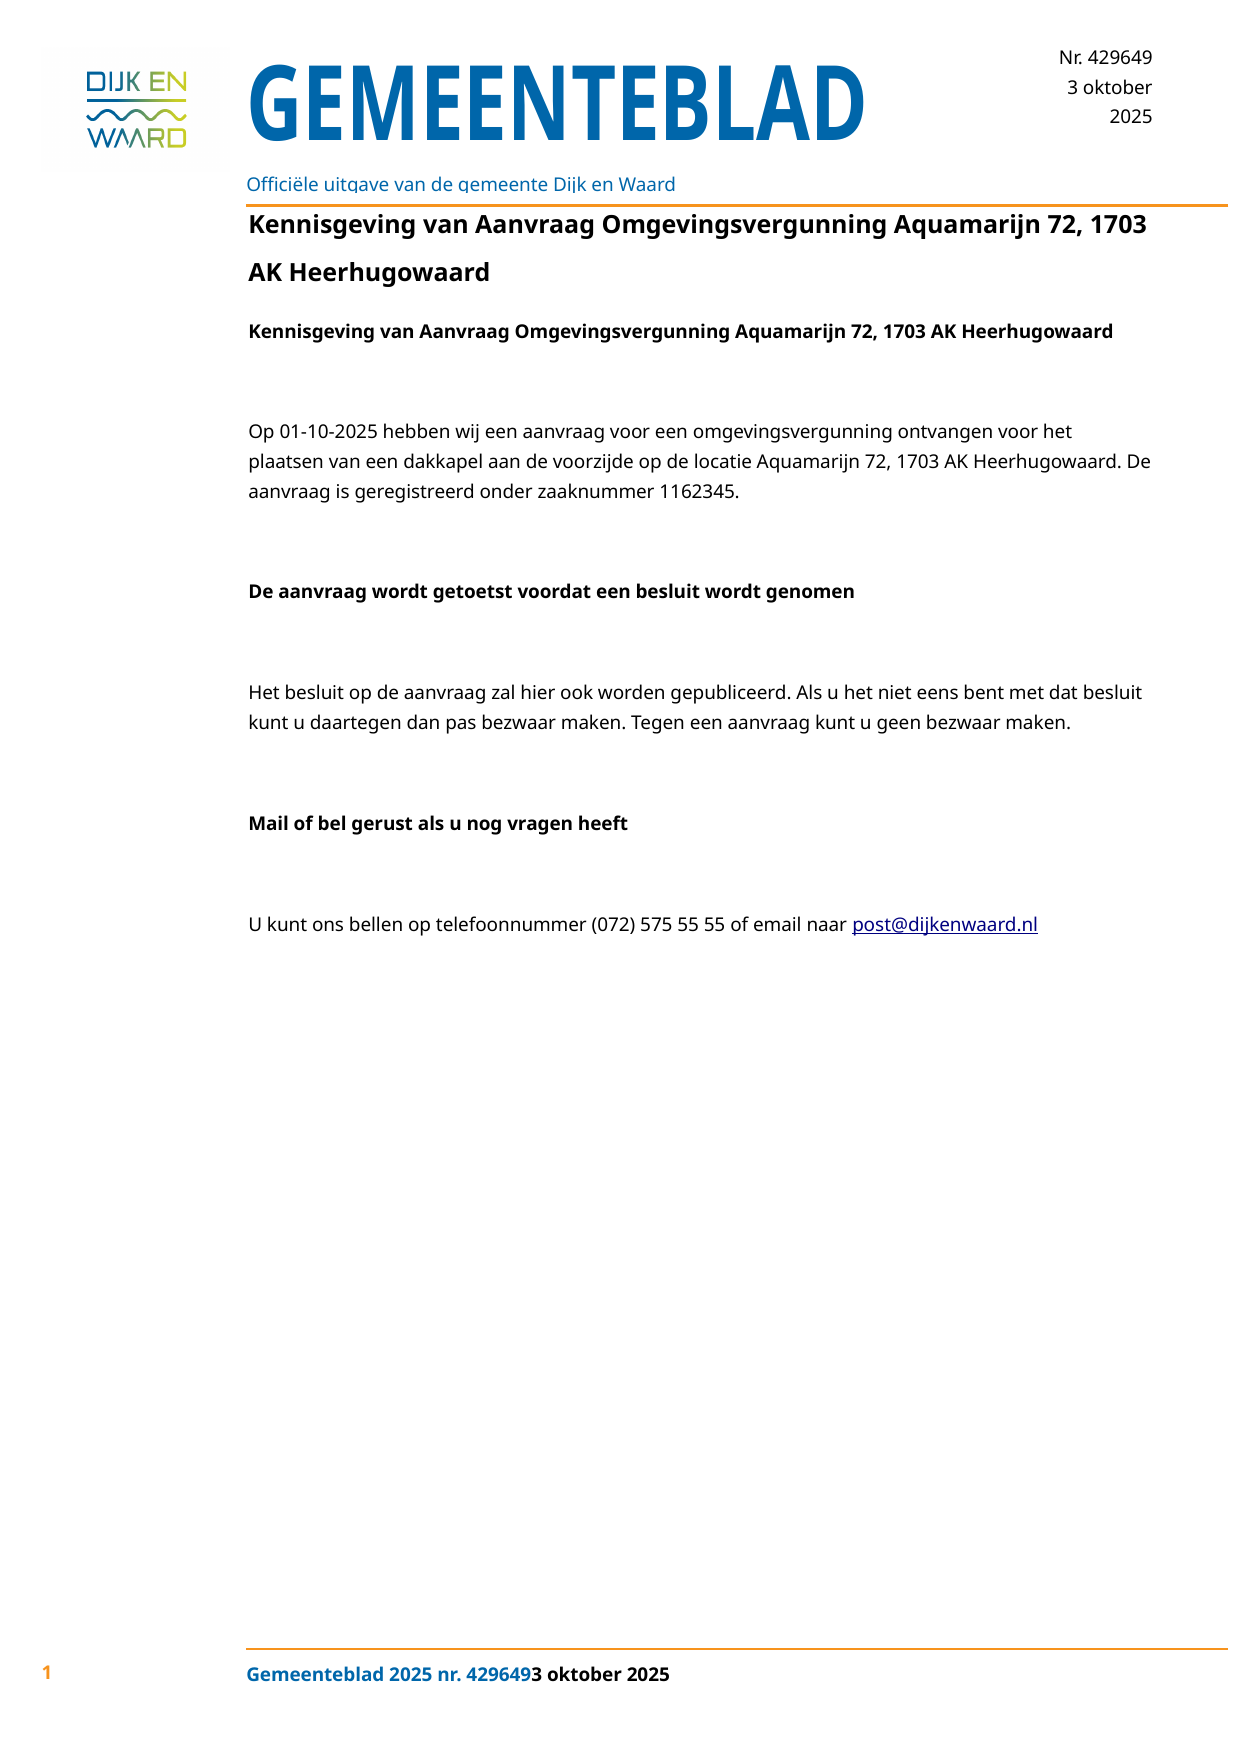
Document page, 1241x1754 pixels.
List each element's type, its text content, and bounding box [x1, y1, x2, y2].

text Mail of bel gerust als u nog vragen heeft [248, 810, 1152, 836]
text Kennisgeving van Aanvraag Omgevingsvergunning Aquamarijn 72, 1703 AK Heerhugowaard [248, 318, 1152, 344]
text De aanvraag wordt getoetst voordat een besluit wordt genomen [248, 579, 1152, 604]
text Kennisgeving van Aanvraag Omgevingsvergunning Aquamarijn 72, 1703 AK Heerhugowaard [248, 207, 1152, 288]
picture [41, 47, 231, 172]
text Op 01-10-2025 hebben wij een aanvraag voor een omgevingsvergunning ontvangen voor het plaatsen van een dakkapel aan de voorzijde op de locatie Aquamarijn 72, 1703 AK Heerhugowaard. De aanvraag is geregistreerd onder zaaknummer 1162345. [248, 419, 1152, 504]
text Het besluit op de aanvraag zal hier ook worden gepubliceerd. Als u het niet eens bent met dat besluit kunt u daartegen dan pas bezwaar maken. Tegen een aanvraag kunt u geen bezwaar maken. [248, 679, 1152, 735]
text U kunt ons bellen op telefoonnummer (072) 575 55 55 of email naar post@dijkenwaard.nl [248, 911, 1152, 937]
